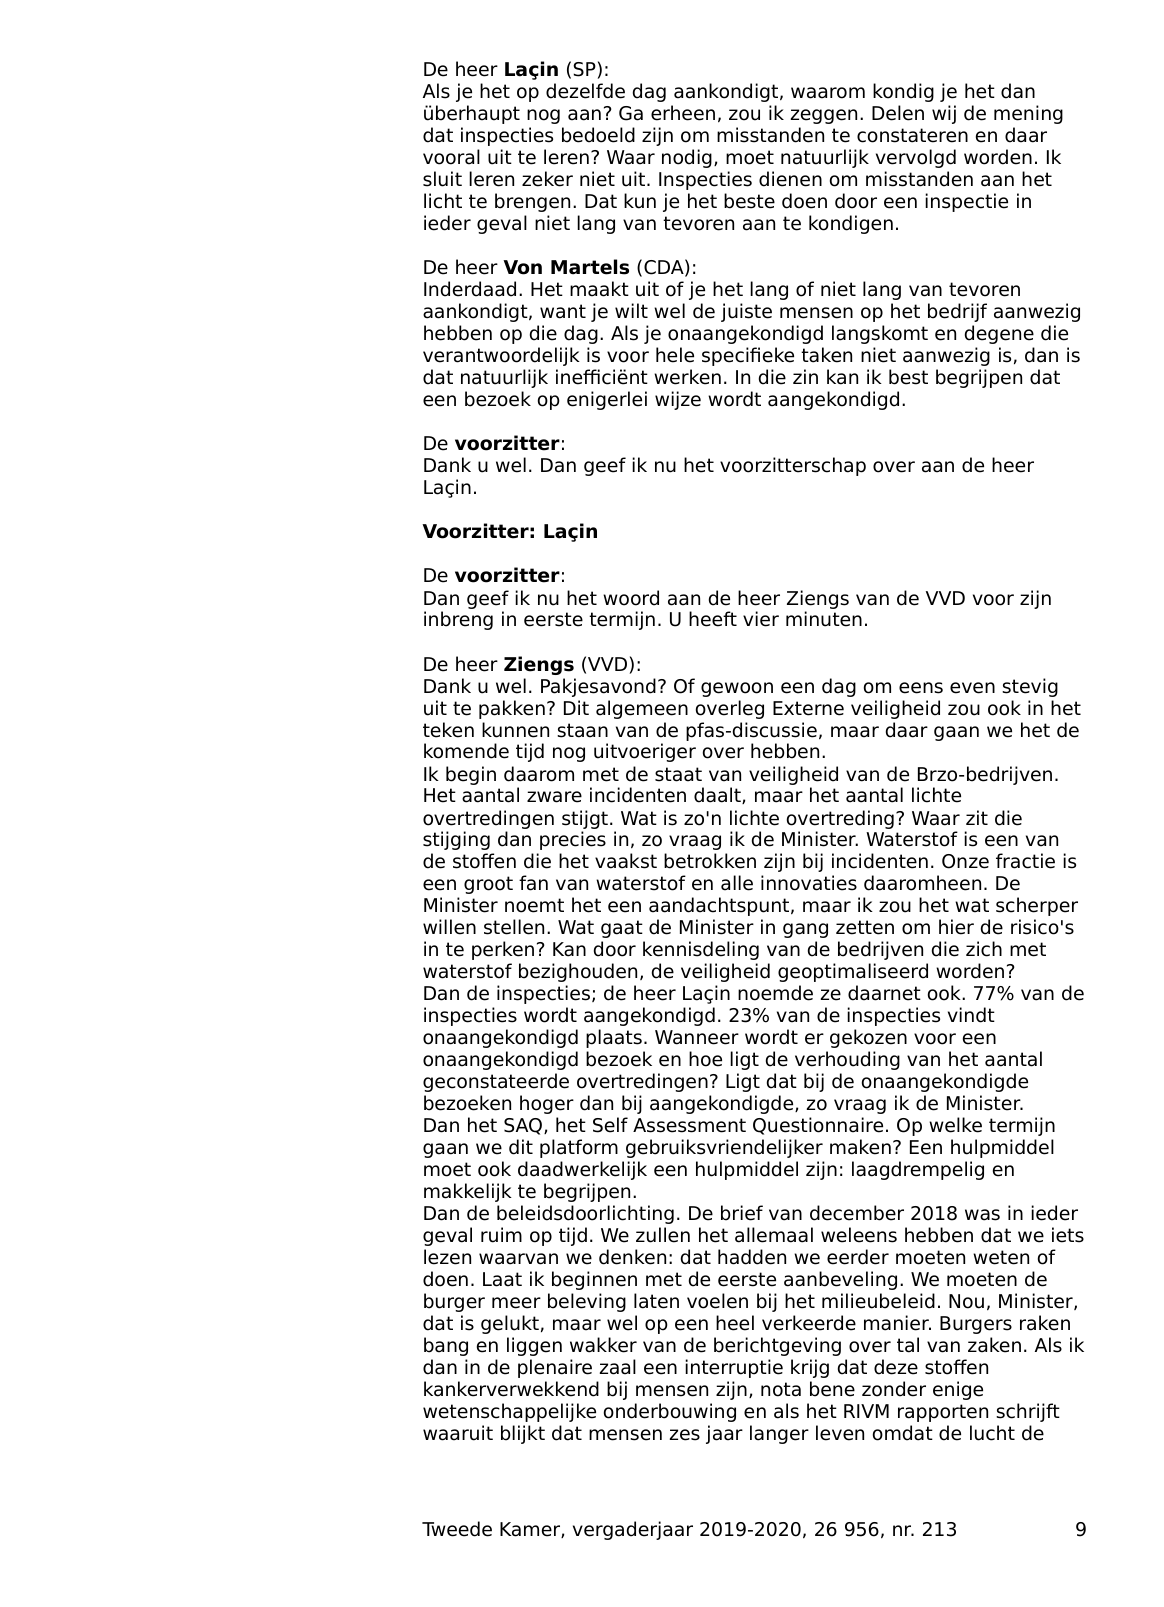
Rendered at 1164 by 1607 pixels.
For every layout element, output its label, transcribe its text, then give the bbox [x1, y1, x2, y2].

text Ik begin daarom met de staat van veiligheid van de Brzo-bedrijven. Het aantal zware incidenten daalt, maar het aantal lichte overtredingen stijgt. Wat is zo'n lichte overtreding? Waar zit die stijging dan precies in, zo vraag ik de Minister. Waterstof is een van de stoffen die het vaakst betrokken zijn bij incidenten. Onze fractie is een groot fan van waterstof en alle innovaties daaromheen. De Minister noemt het een aandachtspunt, maar ik zou het wat scherper willen stellen. Wat gaat de Minister in gang zetten om hier de risico's in te perken? Kan door kennisdeling van de bedrijven die zich met waterstof bezighouden, de veiligheid geoptimaliseerd worden? [422, 763, 1087, 983]
text De heer Ziengs (VVD): [422, 653, 1087, 676]
text Dan de inspecties; de heer Laçin noemde ze daarnet ook. 77% van de inspecties wordt aangekondigd. 23% van de inspecties vindt onaangekondigd plaats. Wanneer wordt er gekozen voor een onaangekondigd bezoek en hoe ligt de verhouding van het aantal geconstateerde overtredingen? Ligt dat bij de onaangekondigde bezoeken hoger dan bij aangekondigde, zo vraag ik de Minister. [422, 983, 1087, 1115]
text Inderdaad. Het maakt uit of je het lang of niet lang van tevoren aankondigt, want je wilt wel de juiste mensen op het bedrijf aanwezig hebben op die dag. Als je onaangekondigd langskomt en degene die verantwoordelijk is voor hele specifieke taken niet aanwezig is, dan is dat natuurlijk inefficiënt werken. In die zin kan ik best begrijpen dat een bezoek op enigerlei wijze wordt aangekondigd. [422, 279, 1087, 411]
text Dan de beleidsdoorlichting. De brief van december 2018 was in ieder geval ruim op tijd. We zullen het allemaal weleens hebben dat we iets lezen waarvan we denken: dat hadden we eerder moeten weten of doen. Laat ik beginnen met de eerste aanbeveling. We moeten de burger meer beleving laten voelen bij het milieubeleid. Nou, Minister, dat is gelukt, maar wel op een heel verkeerde manier. Burgers raken bang en liggen wakker van de berichtgeving over tal van zaken. Als ik dan in de plenaire zaal een interruptie krijg dat deze stoffen kankerverwekkend bij mensen zijn, nota bene zonder enige wetenschappelijke onderbouwing en als het RIVM rapporten schrijft waaruit blijkt dat mensen zes jaar langer leven omdat de lucht de [422, 1203, 1087, 1445]
text Dan het SAQ, het Self Assessment Questionnaire. Op welke termijn gaan we dit platform gebruiksvriendelijker maken? Een hulpmiddel moet ook daadwerkelijk een hulpmiddel zijn: laagdrempelig en makkelijk te begrijpen. [422, 1115, 1087, 1203]
text Dank u wel. Dan geef ik nu het voorzitterschap over aan de heer Laçin. [422, 455, 1087, 499]
text De heer Laçin (SP): [422, 59, 1087, 81]
text Dank u wel. Pakjesavond? Of gewoon een dag om eens even stevig uit te pakken? Dit algemeen overleg Externe veiligheid zou ook in het teken kunnen staan van de pfas-discussie, maar daar gaan we het de komende tijd nog uitvoeriger over hebben. [422, 676, 1087, 763]
text Als je het op dezelfde dag aankondigt, waarom kondig je het dan überhaupt nog aan? Ga erheen, zou ik zeggen. Delen wij de mening dat inspecties bedoeld zijn om misstanden te constateren en daar vooral uit te leren? Waar nodig, moet natuurlijk vervolgd worden. Ik sluit leren zeker niet uit. Inspecties dienen om misstanden aan het licht te brengen. Dat kun je het beste doen door een inspectie in ieder geval niet lang van tevoren aan te kondigen. [422, 81, 1087, 235]
text De heer Von Martels (CDA): [422, 257, 1087, 279]
subtitle Voorzitter: Laçin [422, 521, 1087, 543]
text De voorzitter: [422, 433, 1087, 455]
text De voorzitter: [422, 565, 1087, 587]
text Dan geef ik nu het woord aan de heer Ziengs van de VVD voor zijn inbreng in eerste termijn. U heeft vier minuten. [422, 587, 1087, 631]
